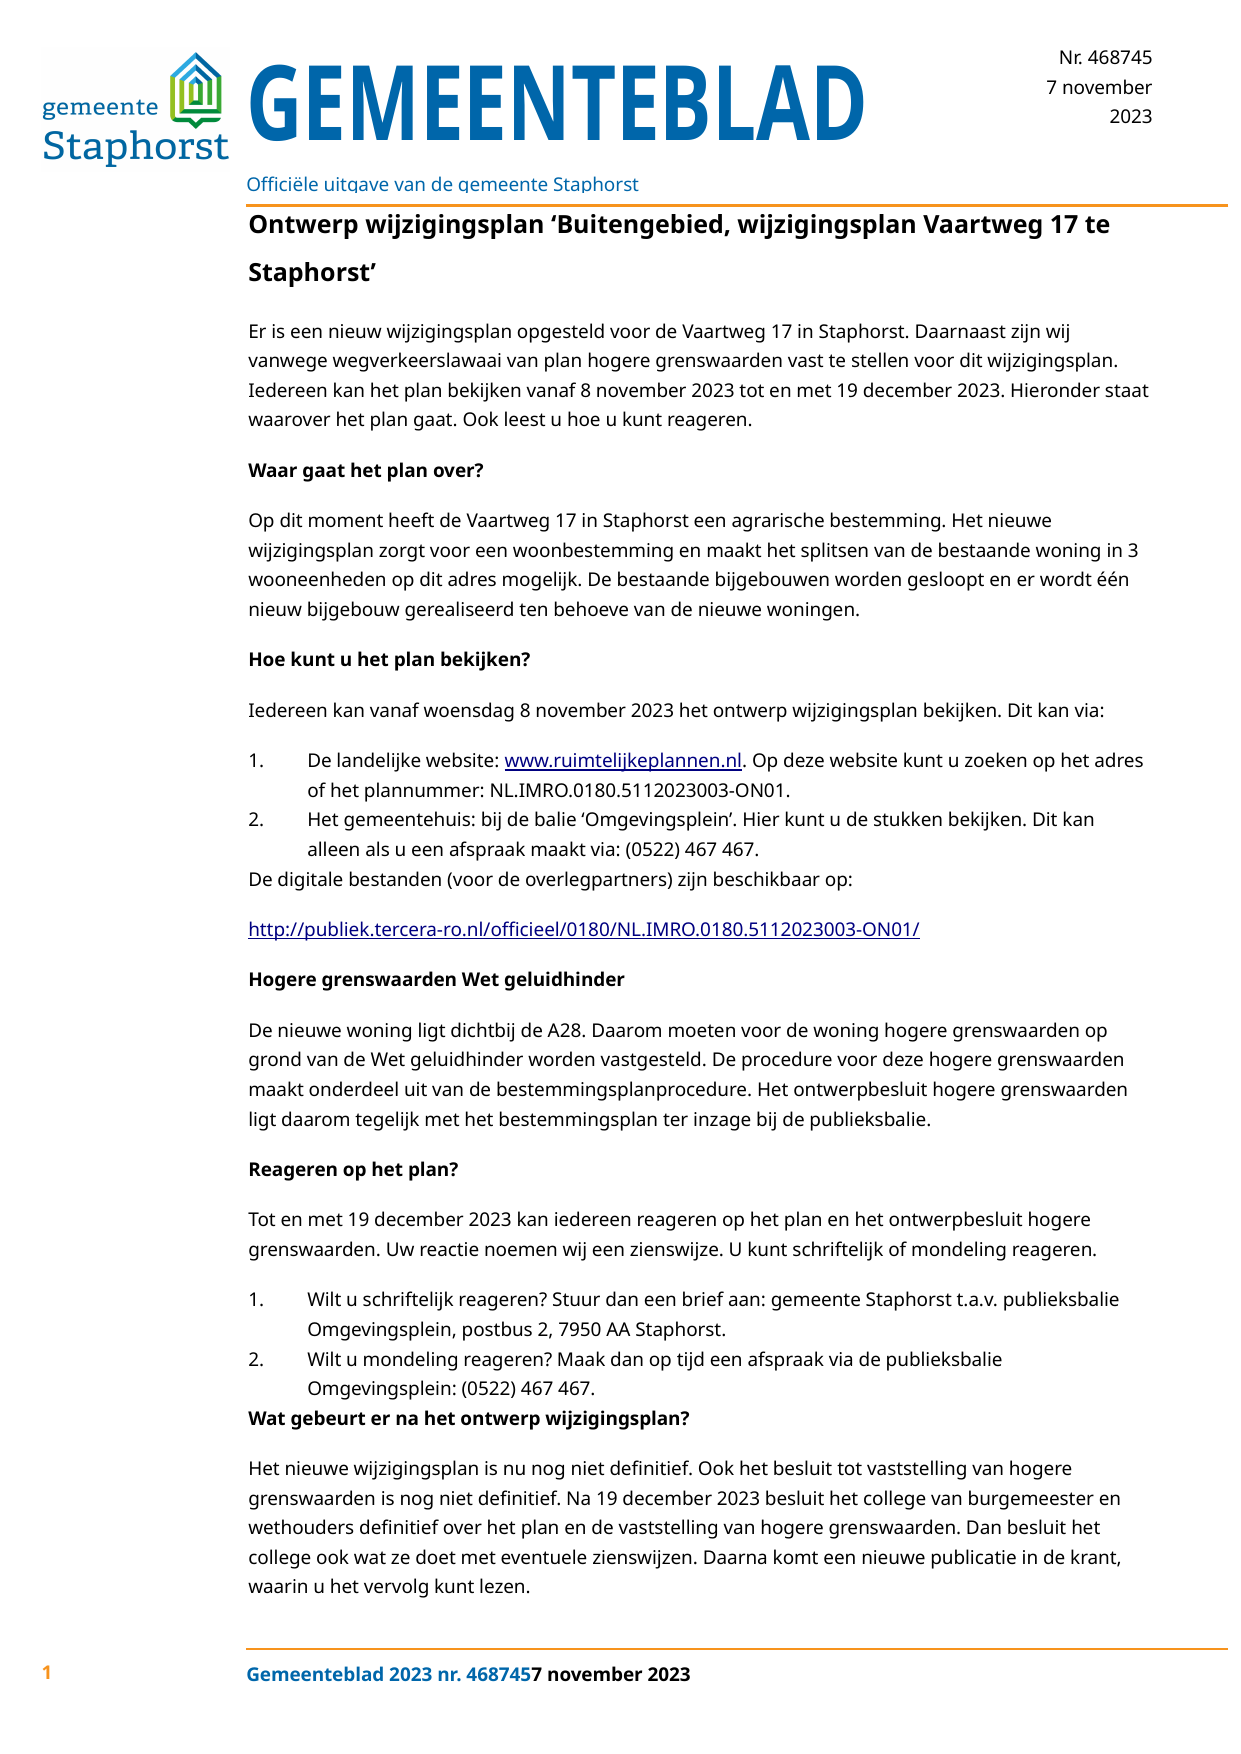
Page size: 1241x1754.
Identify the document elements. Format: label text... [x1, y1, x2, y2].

text Hogere grenswaarden Wet geluidhinder [248, 967, 1152, 992]
list Wilt u mondeling reageren? Maak dan op tijd een afspraak via de publieksbalie Omgevingsplein: (0522) 467 467. [248, 1346, 1152, 1401]
text Wat gebeurt er na het ontwerp wijzigingsplan? [248, 1405, 1152, 1431]
text Reageren op het plan? [248, 1156, 1152, 1182]
text De digitale bestanden (voor de overlegpartners) zijn beschikbaar op: [248, 866, 1152, 892]
list Het gemeentehuis: bij de balie ‘Omgevingsplein’. Hier kunt u de stukken bekijken. Dit kan alleen als u een afspraak maakt via: (0522) 467 467. [248, 807, 1152, 862]
text Op dit moment heeft de Vaartweg 17 in Staphorst een agrarische bestemming. Het nieuwe wijzigingsplan zorgt voor een woonbestemming en maakt het splitsen van de bestaande woning in 3 wooneenheden op dit adres mogelijk. De bestaande bijgebouwen worden gesloopt en er wordt één nieuw bijgebouw gerealiseerd ten behoeve van de nieuwe woningen. [248, 507, 1152, 622]
text Hoe kunt u het plan bekijken? [248, 647, 1152, 672]
text Ontwerp wijzigingsplan ‘Buitengebied, wijzigingsplan Vaartweg 17 te Staphorst’ [248, 207, 1152, 288]
text Iedereen kan vanaf woensdag 8 november 2023 het ontwerp wijzigingsplan bekijken. Dit kan via: [248, 697, 1152, 723]
text Het nieuwe wijzigingsplan is nu nog niet definitief. Ook het besluit tot vaststelling van hogere grenswaarden is nog niet definitief. Na 19 december 2023 besluit het college van burgemeester en wethouders definitief over het plan en de vaststelling van hogere grenswaarden. Dan besluit het college ook wat ze doet met eventuele zienswijzen. Daarna komt een nieuwe publicatie in de krant, waarin u het vervolg kunt lezen. [248, 1455, 1152, 1599]
list Wilt u schriftelijk reageren? Stuur dan een brief aan: gemeente Staphorst t.a.v. publieksbalie Omgevingsplein, postbus 2, 7950 AA Staphorst. [248, 1287, 1152, 1342]
text Waar gaat het plan over? [248, 457, 1152, 483]
text Er is een nieuw wijzigingsplan opgesteld voor de Vaartweg 17 in Staphorst. Daarnaast zijn wij vanwege wegverkeerslawaai van plan hogere grenswaarden vast te stellen voor dit wijzigingsplan. Iedereen kan het plan bekijken vanaf 8 november 2023 tot en met 19 december 2023. Hieronder staat waarover het plan gaat. Ook leest u hoe u kunt reageren. [248, 318, 1152, 432]
list De landelijke website: www.ruimtelijkeplannen.nl. Op deze website kunt u zoeken op het adres of het plannummer: NL.IMRO.0180.5112023003-ON01. [248, 747, 1152, 803]
text De nieuwe woning ligt dichtbij de A28. Daarom moeten voor de woning hogere grenswaarden op grond van de Wet geluidhinder worden vastgesteld. De procedure voor deze hogere grenswaarden maakt onderdeel uit van de bestemmingsplanprocedure. Het ontwerpbesluit hogere grenswaarden ligt daarom tegelijk met het bestemmingsplan ter inzage bij de publieksbalie. [248, 1017, 1152, 1132]
picture [41, 47, 231, 172]
text Tot en met 19 december 2023 kan iedereen reageren op het plan en het ontwerpbesluit hogere grenswaarden. Uw reactie noemen wij een zienswijze. U kunt schriftelijk of mondeling reageren. [248, 1207, 1152, 1262]
text http://publiek.tercera-ro.nl/officieel/0180/NL.IMRO.0180.5112023003-ON01/ [248, 916, 1152, 942]
